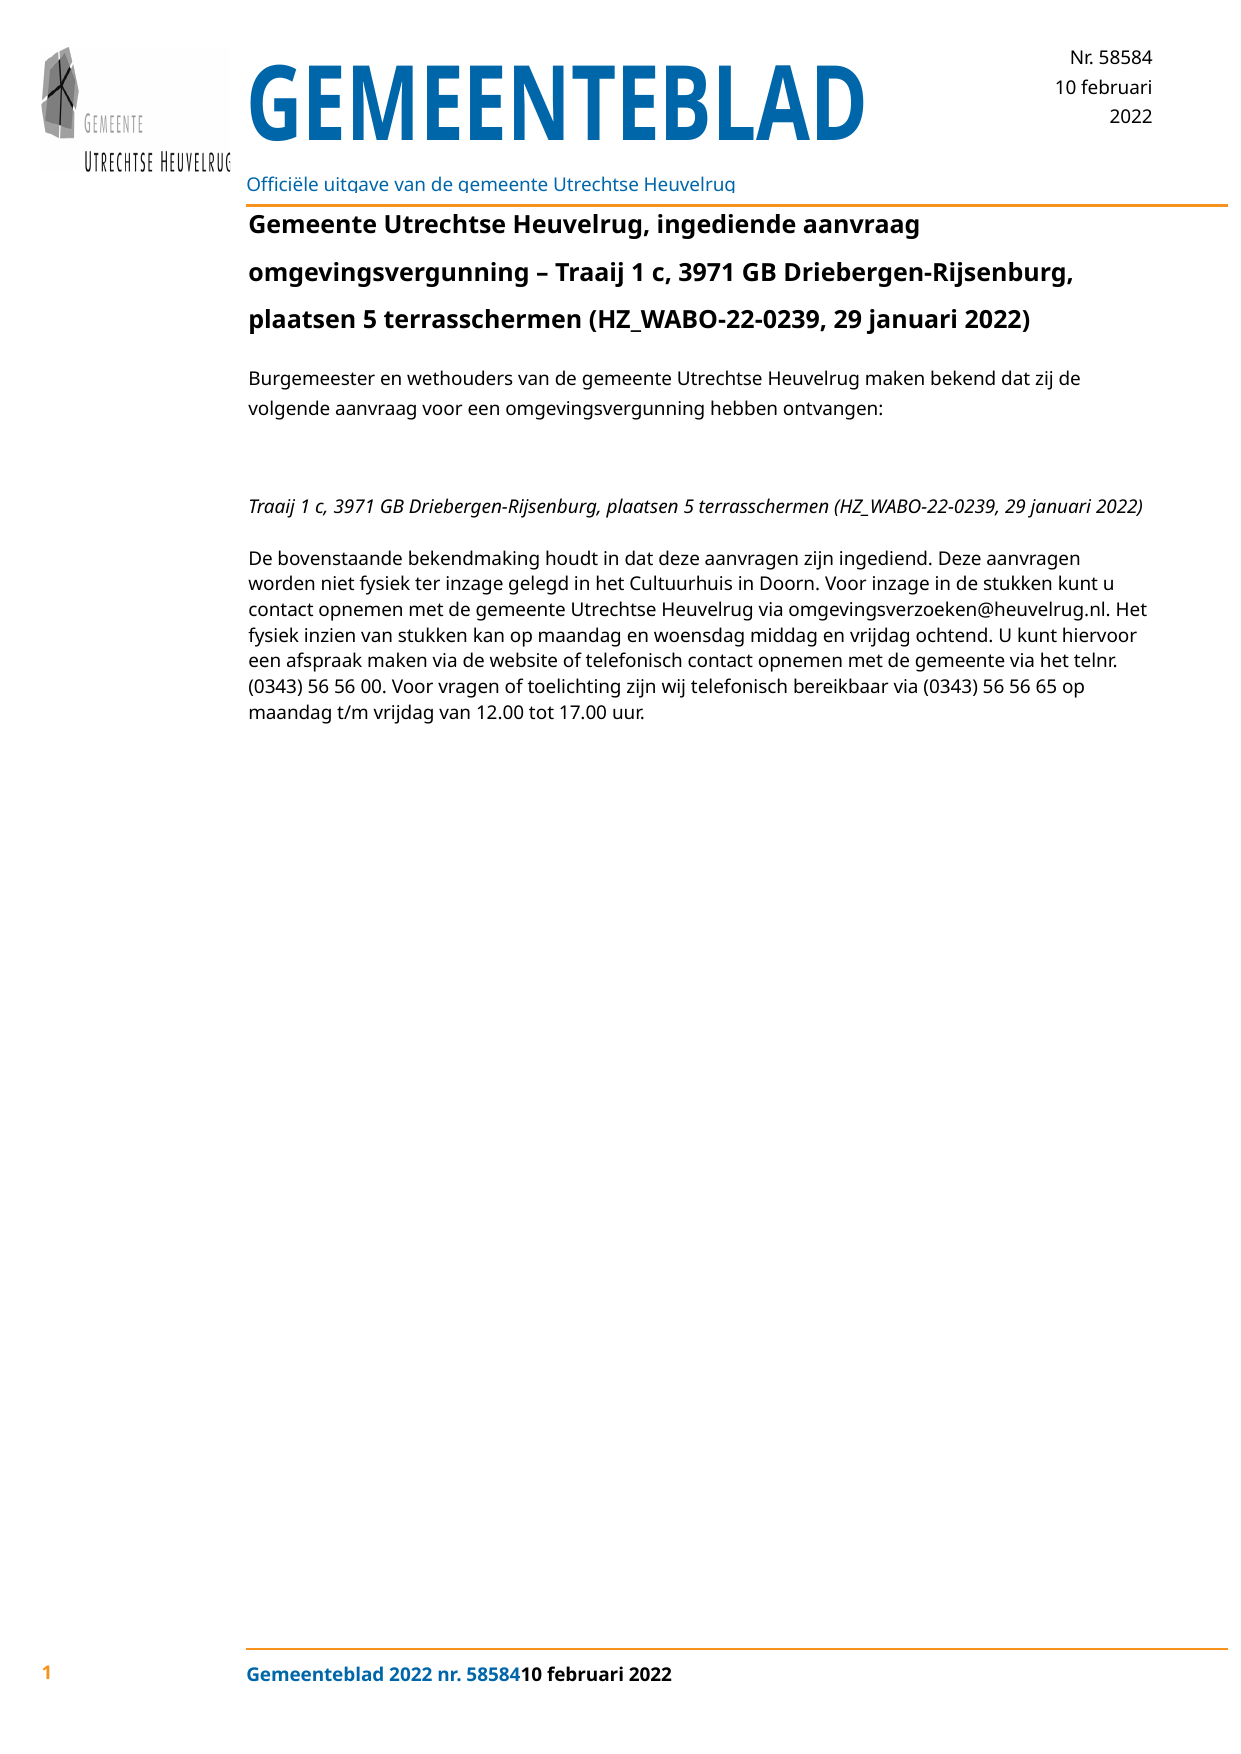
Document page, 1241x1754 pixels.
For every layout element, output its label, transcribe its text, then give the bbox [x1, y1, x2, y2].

text Gemeente Utrechtse Heuvelrug, ingediende aanvraag omgevingsvergunning – Traaij 1 c, 3971 GB Driebergen-Rijsenburg, plaatsen 5 terrasschermen (HZ_WABO-22-0239, 29 januari 2022) [248, 207, 1152, 336]
picture [41, 47, 231, 172]
text Burgemeester en wethouders van de gemeente Utrechtse Heuvelrug maken bekend dat zij de volgende aanvraag voor een omgevingsvergunning hebben ontvangen: [248, 366, 1152, 421]
text Traaij 1 c, 3971 GB Driebergen-Rijsenburg, plaatsen 5 terrasschermen (HZ_WABO-22-0239, 29 januari 2022) [248, 493, 1152, 519]
text De bovenstaande bekendmaking houdt in dat deze aanvragen zijn ingediend. Deze aanvragen worden niet fysiek ter inzage gelegd in het Cultuurhuis in Doorn. Voor inzage in de stukken kunt u contact opnemen met de gemeente Utrechtse Heuvelrug via omgevingsverzoeken@heuvelrug.nl. Het fysiek inzien van stukken kan op maandag en woensdag middag en vrijdag ochtend. U kunt hiervoor een afspraak maken via de website of telefonisch contact opnemen met de gemeente via het telnr. (0343) 56 56 00. Voor vragen of toelichting zijn wij telefonisch bereikbaar via (0343) 56 56 65 op maandag t/m vrijdag van 12.00 tot 17.00 uur. [248, 545, 1152, 725]
